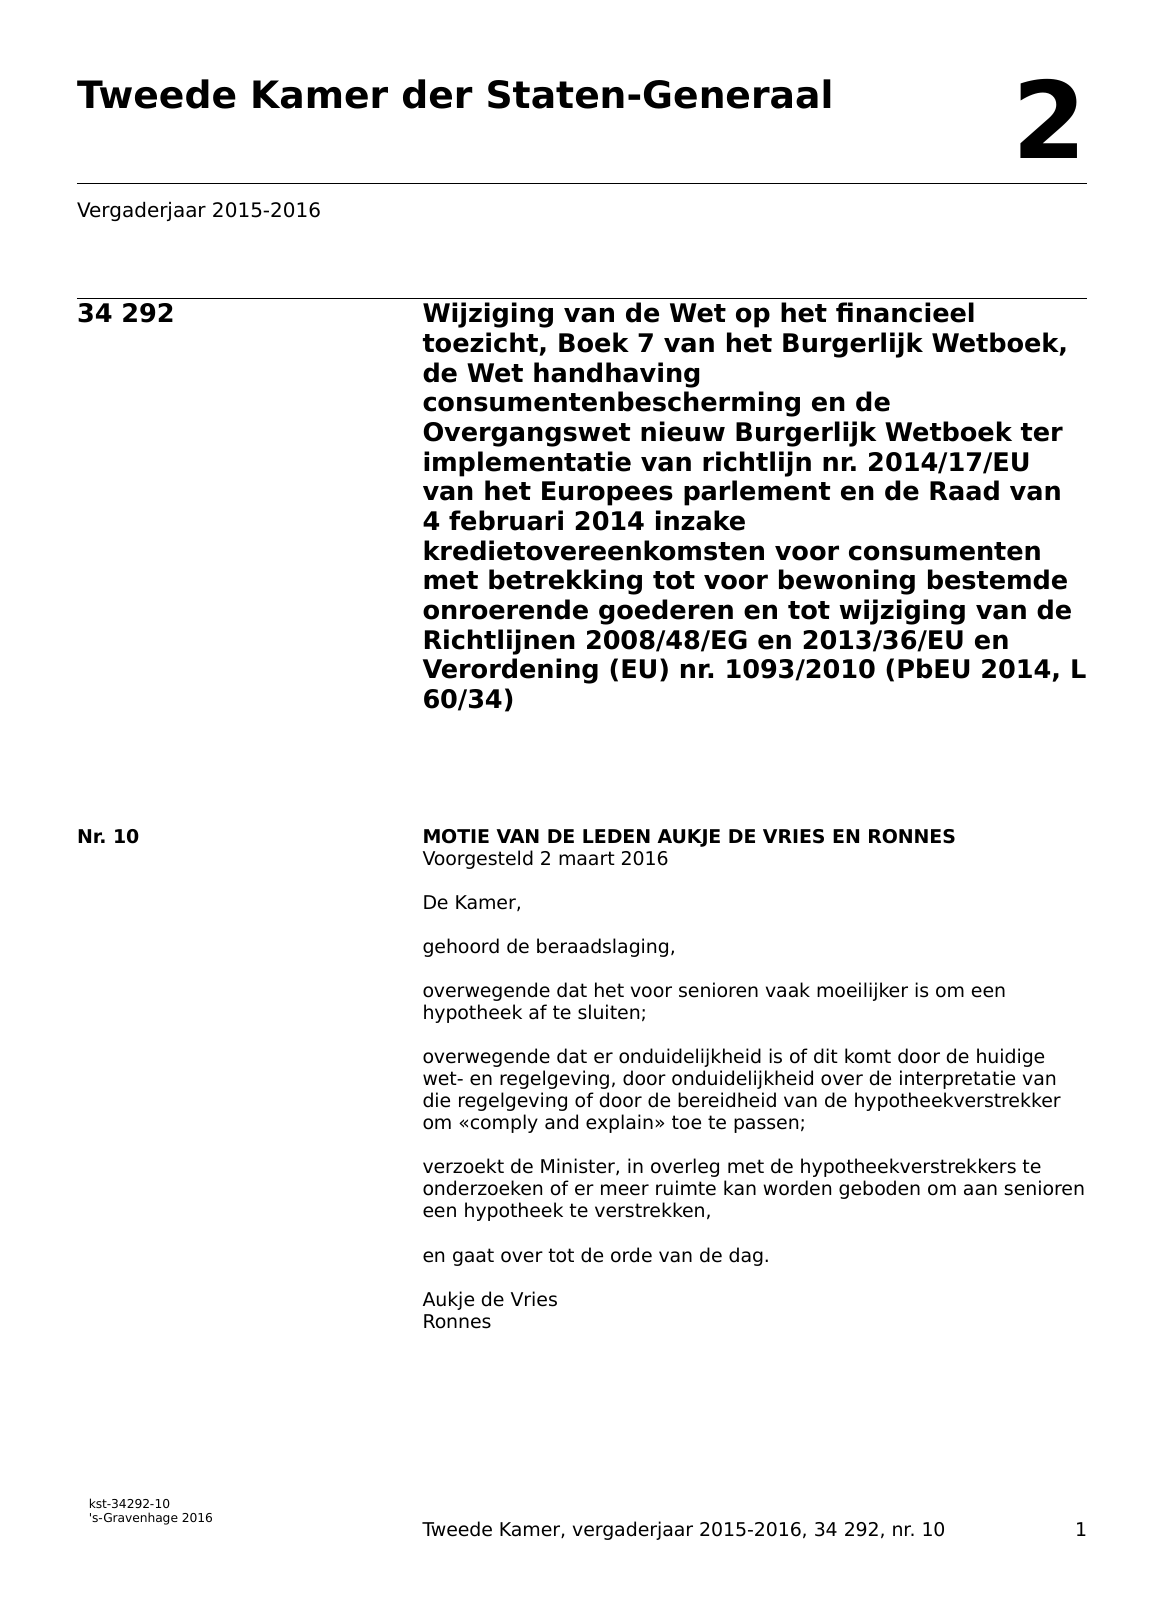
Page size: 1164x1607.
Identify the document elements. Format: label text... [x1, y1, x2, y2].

text en gaat over tot de orde van de dag. [422, 1244, 1087, 1266]
text De Kamer, [422, 892, 1087, 914]
table_cell Vergaderjaar 2015-2016 [77, 184, 1087, 298]
text gehoord de beraadslaging, [422, 936, 1087, 958]
text Ronnes [422, 1311, 1087, 1333]
text overwegende dat het voor senioren vaak moeilijker is om een hypotheek af te sluiten; [422, 980, 1087, 1024]
subtitle Nr. 10 MOTIE VAN DE LEDEN AUKJE DE VRIES EN RONNES [77, 826, 1087, 848]
text verzoekt de Minister, in overleg met de hypotheekverstrekkers te onderzoeken of er meer ruimte kan worden geboden om aan senioren een hypotheek te verstrekken, [422, 1156, 1087, 1222]
text Aukje de Vries [422, 1289, 1087, 1311]
table_header Tweede Kamer der Staten-Generaal [77, 59, 886, 183]
text kst-34292-10 [88, 1497, 323, 1511]
text Voorgesteld 2 maart 2016 [422, 848, 1087, 869]
table_header 2 [886, 59, 1087, 183]
subtitle 34 292 Wijziging van de Wet op het financieel toezicht, Boek 7 van het Burgerlijk Wetboek, de Wet handhaving consumentenbescherming en de Overgangswet nieuw Burgerlijk Wetboek ter implementatie van richtlijn nr. 2014/17/EU van het Europees parlement en de Raad van 4 februari 2014 inzake kredietovereenkomsten voor consumenten met betrekking tot voor bewoning bestemde onroerende goederen en tot wijziging van de Richtlijnen 2008/48/EG en 2013/36/EU en Verordening (EU) nr. 1093/2010 (PbEU 2014, L 60/34) [77, 299, 1087, 714]
text overwegende dat er onduidelijkheid is of dit komt door de huidige wet- en regelgeving, door onduidelijkheid over de interpretatie van die regelgeving of door de bereidheid van de hypotheekverstrekker om «comply and explain» toe te passen; [422, 1046, 1087, 1134]
text 's-Gravenhage 2016 [88, 1511, 323, 1525]
